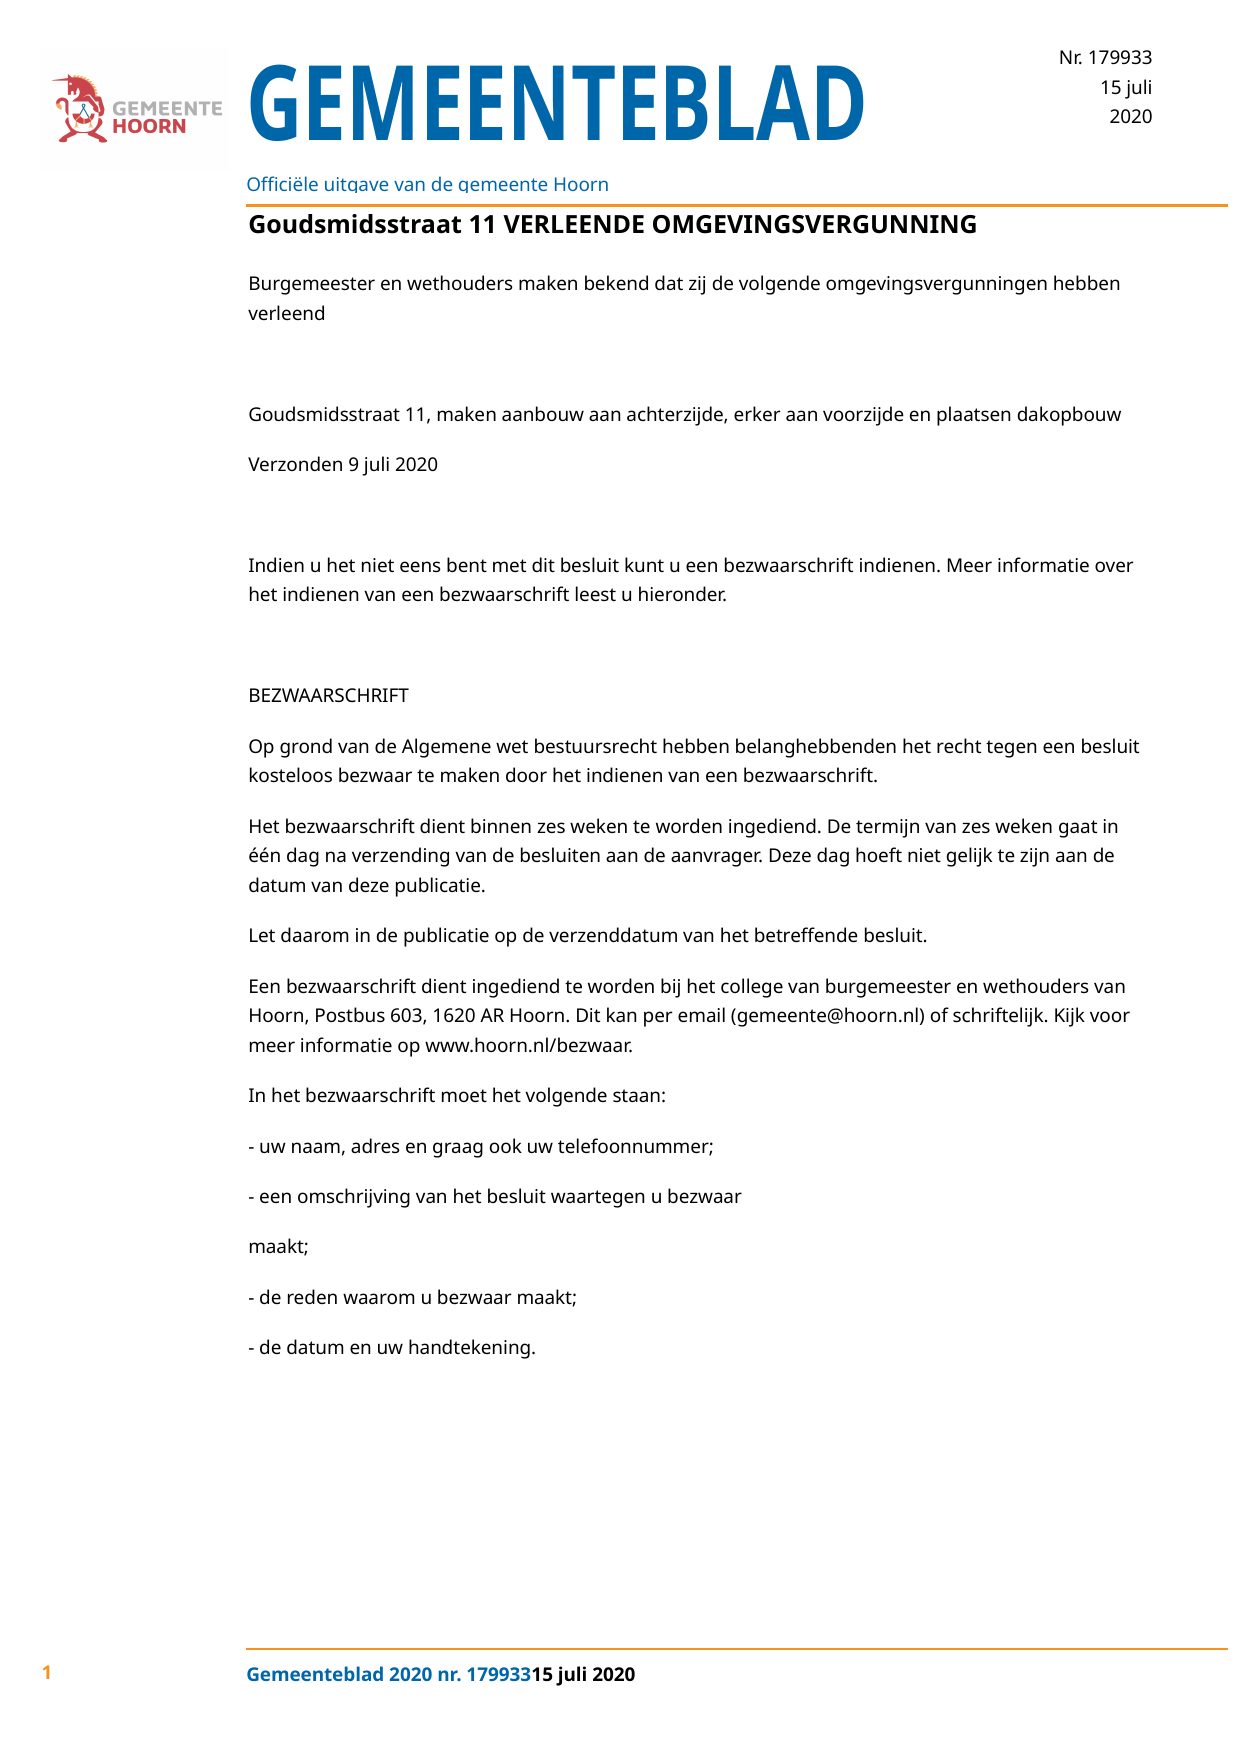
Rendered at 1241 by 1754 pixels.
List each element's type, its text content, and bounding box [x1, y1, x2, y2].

text - de datum en uw handtekening. [248, 1334, 1152, 1360]
picture [41, 47, 231, 172]
text Indien u het niet eens bent met dit besluit kunt u een bezwaarschrift indienen. Meer informatie over het indienen van een bezwaarschrift leest u hieronder. [248, 552, 1152, 607]
text BEZWAARSCHRIFT [248, 682, 1152, 708]
text Goudsmidsstraat 11, maken aanbouw aan achterzijde, erker aan voorzijde en plaatsen dakopbouw [248, 401, 1152, 426]
text - een omschrijving van het besluit waartegen u bezwaar [248, 1183, 1152, 1209]
text Een bezwaarschrift dient ingediend te worden bij het college van burgemeester en wethouders van Hoorn, Postbus 603, 1620 AR Hoorn. Dit kan per email (gemeente@hoorn.nl) of schriftelijk. Kijk voor meer informatie op www.hoorn.nl/bezwaar. [248, 973, 1152, 1058]
text - uw naam, adres en graag ook uw telefoonnummer; [248, 1133, 1152, 1158]
text - de reden waarom u bezwaar maakt; [248, 1284, 1152, 1310]
text Goudsmidsstraat 11 VERLEENDE OMGEVINGSVERGUNNING [248, 207, 1152, 241]
text In het bezwaarschrift moet het volgende staan: [248, 1082, 1152, 1108]
text Let daarom in de publicatie op de verzenddatum van het betreffende besluit. [248, 922, 1152, 948]
text Het bezwaarschrift dient binnen zes weken te worden ingediend. De termijn van zes weken gaat in één dag na verzending van de besluiten aan de aanvrager. Deze dag hoeft niet gelijk te zijn aan de datum van deze publicatie. [248, 813, 1152, 898]
text Verzonden 9 juli 2020 [248, 451, 1152, 477]
text Burgemeester en wethouders maken bekend dat zij de volgende omgevingsvergunningen hebben verleend [248, 270, 1152, 326]
text maakt; [248, 1234, 1152, 1259]
text Op grond van de Algemene wet bestuursrecht hebben belanghebbenden het recht tegen een besluit kosteloos bezwaar te maken door het indienen van een bezwaarschrift. [248, 733, 1152, 788]
